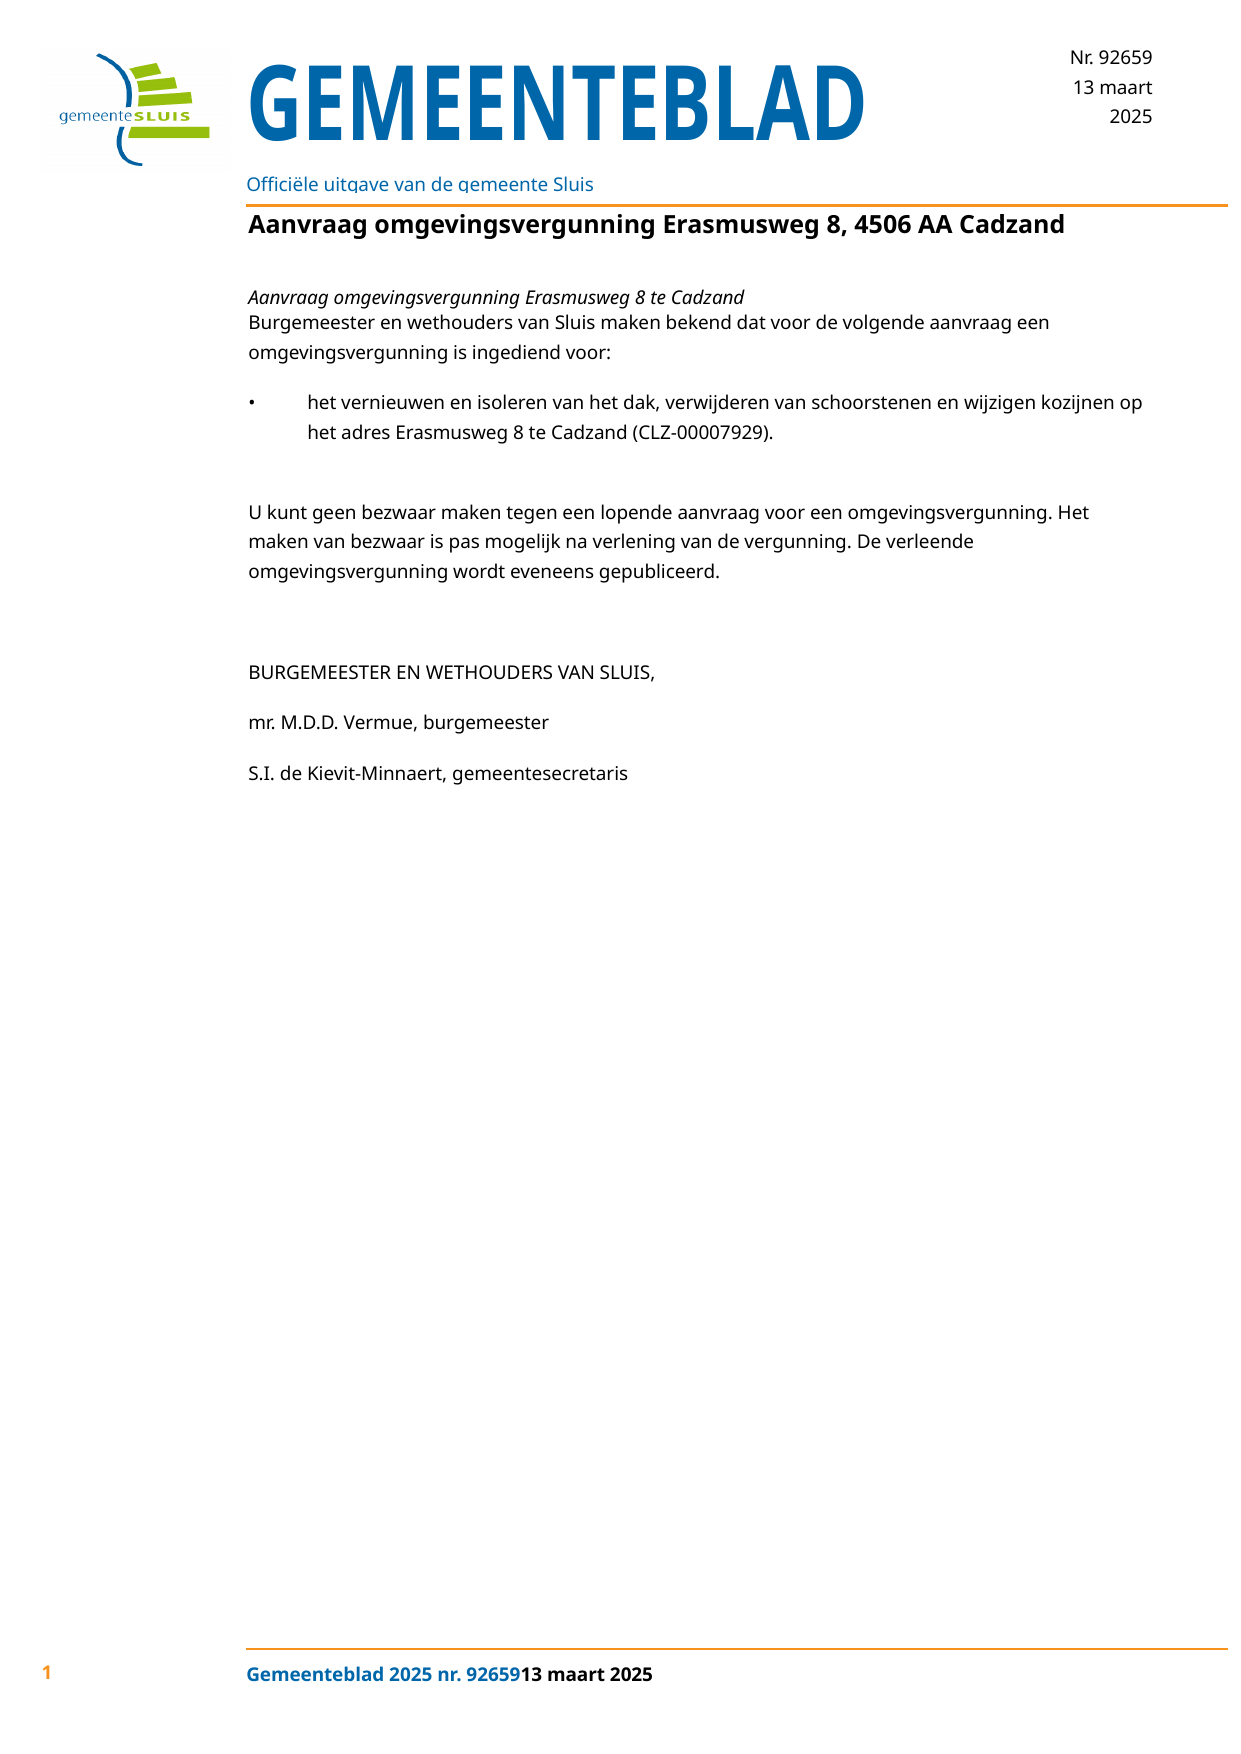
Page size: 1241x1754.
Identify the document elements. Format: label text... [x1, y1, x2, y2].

text U kunt geen bezwaar maken tegen een lopende aanvraag voor een omgevingsvergunning. Het maken van bezwaar is pas mogelijk na verlening van de vergunning. De verleende omgevingsvergunning wordt eveneens gepubliceerd. [248, 499, 1152, 584]
list het vernieuwen en isoleren van het dak, verwijderen van schoorstenen en wijzigen kozijnen op het adres Erasmusweg 8 te Cadzand (CLZ-00007929). [248, 389, 1152, 445]
text BURGEMEESTER EN WETHOUDERS VAN SLUIS, [248, 659, 1152, 685]
text mr. M.D.D. Vermue, burgemeester [248, 709, 1152, 735]
text S.I. de Kievit-Minnaert, gemeentesecretaris [248, 760, 1152, 786]
text Aanvraag omgevingsvergunning Erasmusweg 8, 4506 AA Cadzand [248, 207, 1152, 241]
text Aanvraag omgevingsvergunning Erasmusweg 8 te Cadzand [248, 284, 1152, 309]
text Burgemeester en wethouders van Sluis maken bekend dat voor de volgende aanvraag een omgevingsvergunning is ingediend voor: [248, 309, 1152, 365]
picture [41, 47, 231, 172]
